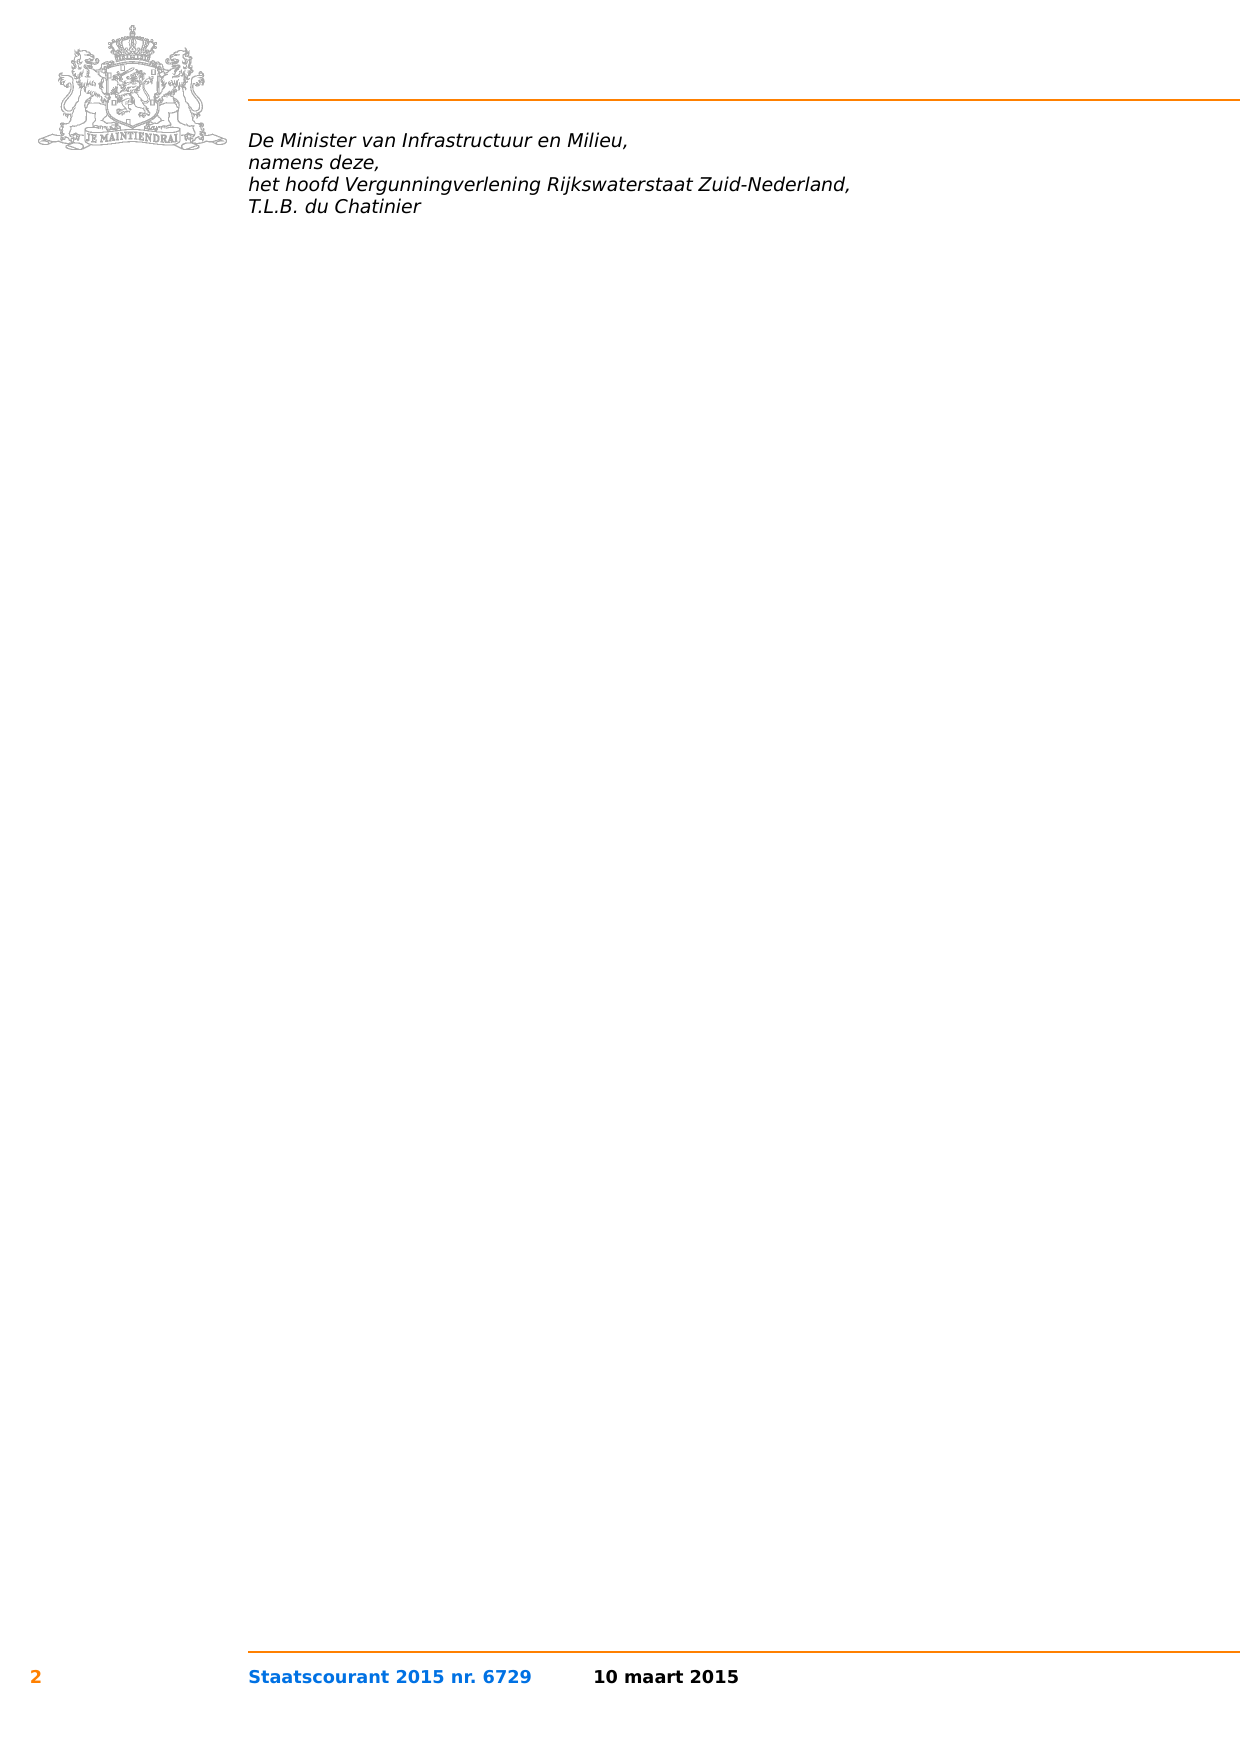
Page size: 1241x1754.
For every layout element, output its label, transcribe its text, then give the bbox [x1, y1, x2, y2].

picture [38, 25, 227, 150]
text De Minister van Infrastructuur en Milieu, namens deze, het hoofd Vergunningverlening Rijkswaterstaat Zuid-Nederland, T.L.B. du Chatinier [248, 130, 1163, 218]
